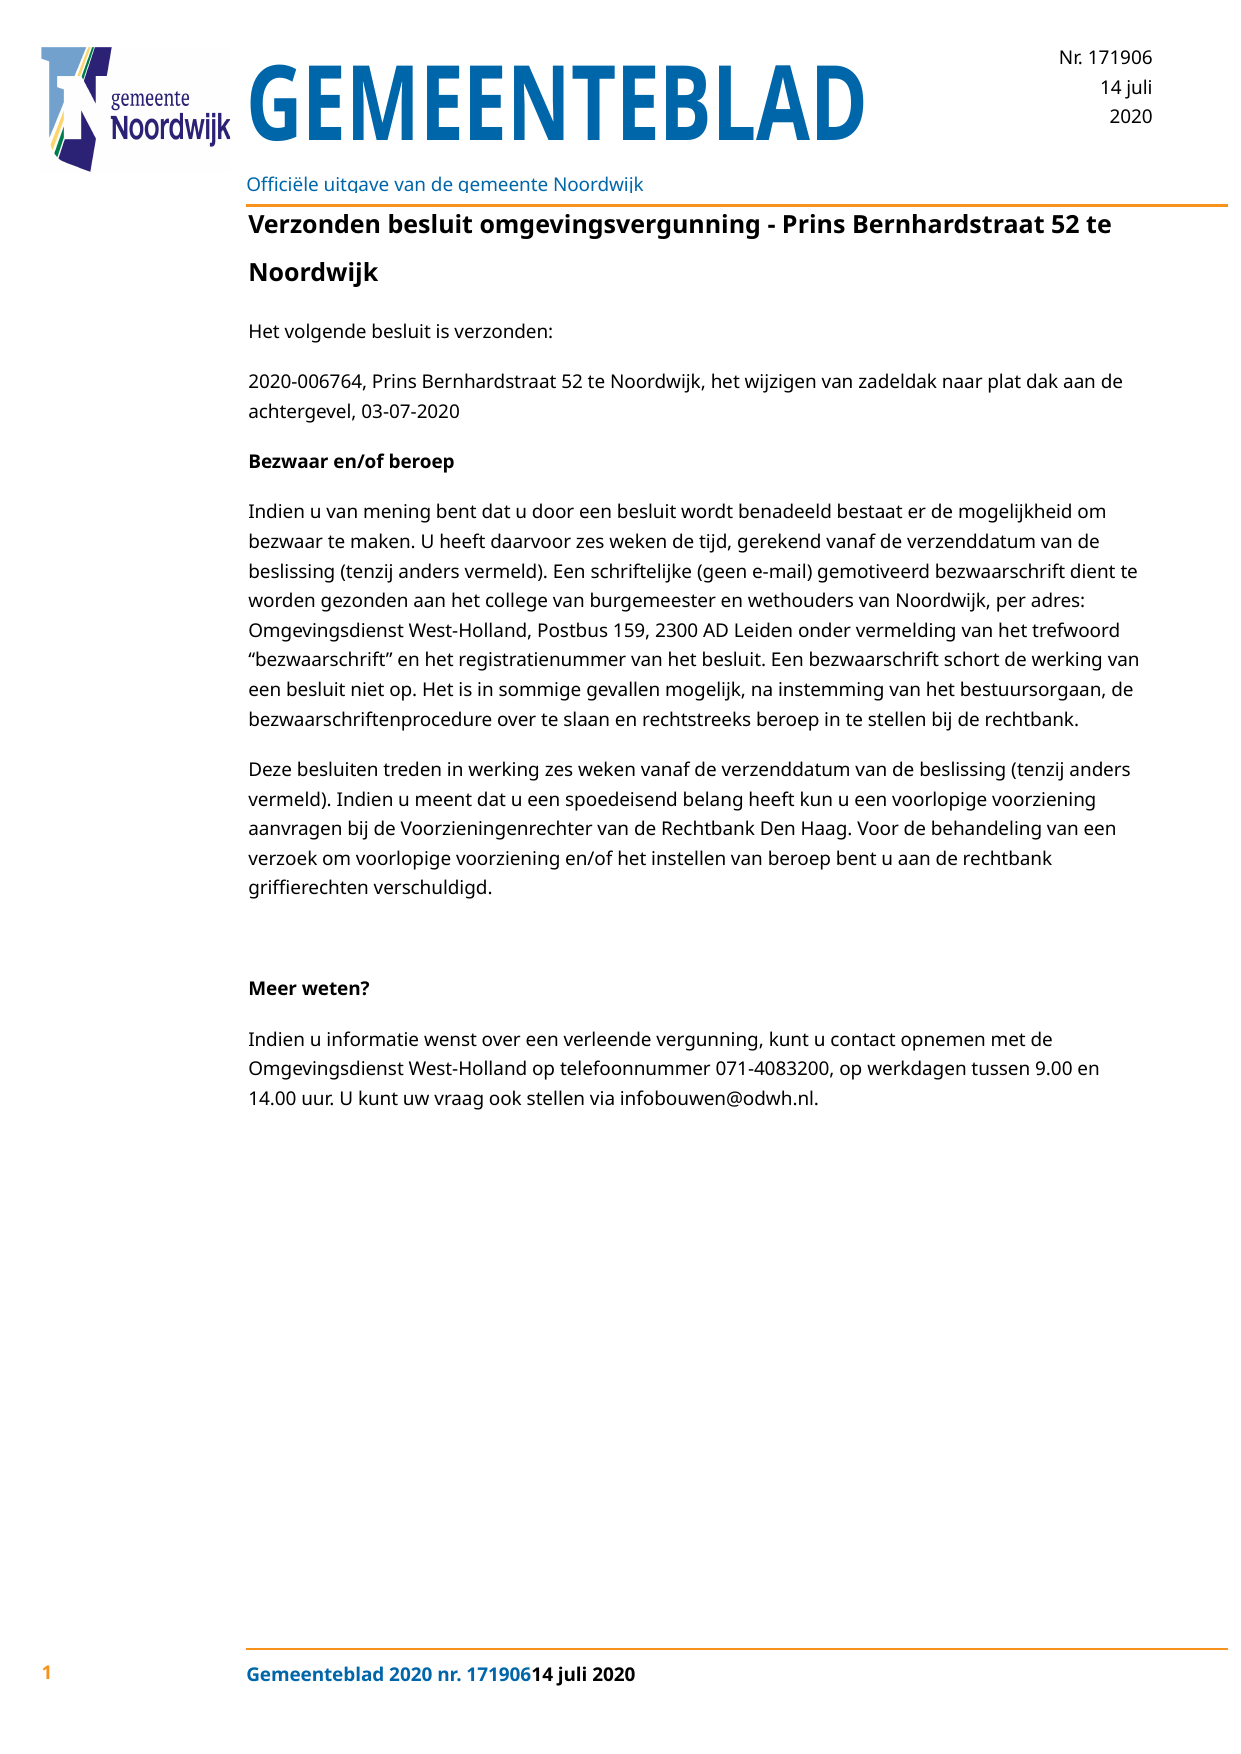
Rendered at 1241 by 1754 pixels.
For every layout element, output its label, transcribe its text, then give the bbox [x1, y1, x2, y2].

picture [41, 47, 231, 172]
text Deze besluiten treden in werking zes weken vanaf de verzenddatum van de beslissing (tenzij anders vermeld). Indien u meent dat u een spoedeisend belang heeft kun u een voorlopige voorziening aanvragen bij de Voorzieningenrechter van de Rechtbank Den Haag. Voor de behandeling van een verzoek om voorlopige voorziening en/of het instellen van beroep bent u aan de rechtbank griffierechten verschuldigd. [248, 756, 1152, 900]
text Verzonden besluit omgevingsvergunning - Prins Bernhardstraat 52 te Noordwijk [248, 207, 1152, 288]
text 2020-006764, Prins Bernhardstraat 52 te Noordwijk, het wijzigen van zadeldak naar plat dak aan de achtergevel, 03-07-2020 [248, 368, 1152, 424]
text Het volgende besluit is verzonden: [248, 318, 1152, 344]
text Indien u informatie wenst over een verleende vergunning, kunt u contact opnemen met de Omgevingsdienst West-Holland op telefoonnummer 071-4083200, op werkdagen tussen 9.00 en 14.00 uur. U kunt uw vraag ook stellen via infobouwen@odwh.nl. [248, 1026, 1152, 1111]
text Indien u van mening bent dat u door een besluit wordt benadeeld bestaat er de mogelijkheid om bezwaar te maken. U heeft daarvoor zes weken de tijd, gerekend vanaf de verzenddatum van de beslissing (tenzij anders vermeld). Een schriftelijke (geen e-mail) gemotiveerd bezwaarschrift dient te worden gezonden aan het college van burgemeester en wethouders van Noordwijk, per adres: Omgevingsdienst West-Holland, Postbus 159, 2300 AD Leiden onder vermelding van het trefwoord “bezwaarschrift” en het registratienummer van het besluit. Een bezwaarschrift schort de werking van een besluit niet op. Het is in sommige gevallen mogelijk, na instemming van het bestuursorgaan, de bezwaarschriftenprocedure over te slaan en rechtstreeks beroep in te stellen bij de rechtbank. [248, 499, 1152, 732]
text Meer weten? [248, 975, 1152, 1001]
text Bezwaar en/of beroep [248, 448, 1152, 474]
